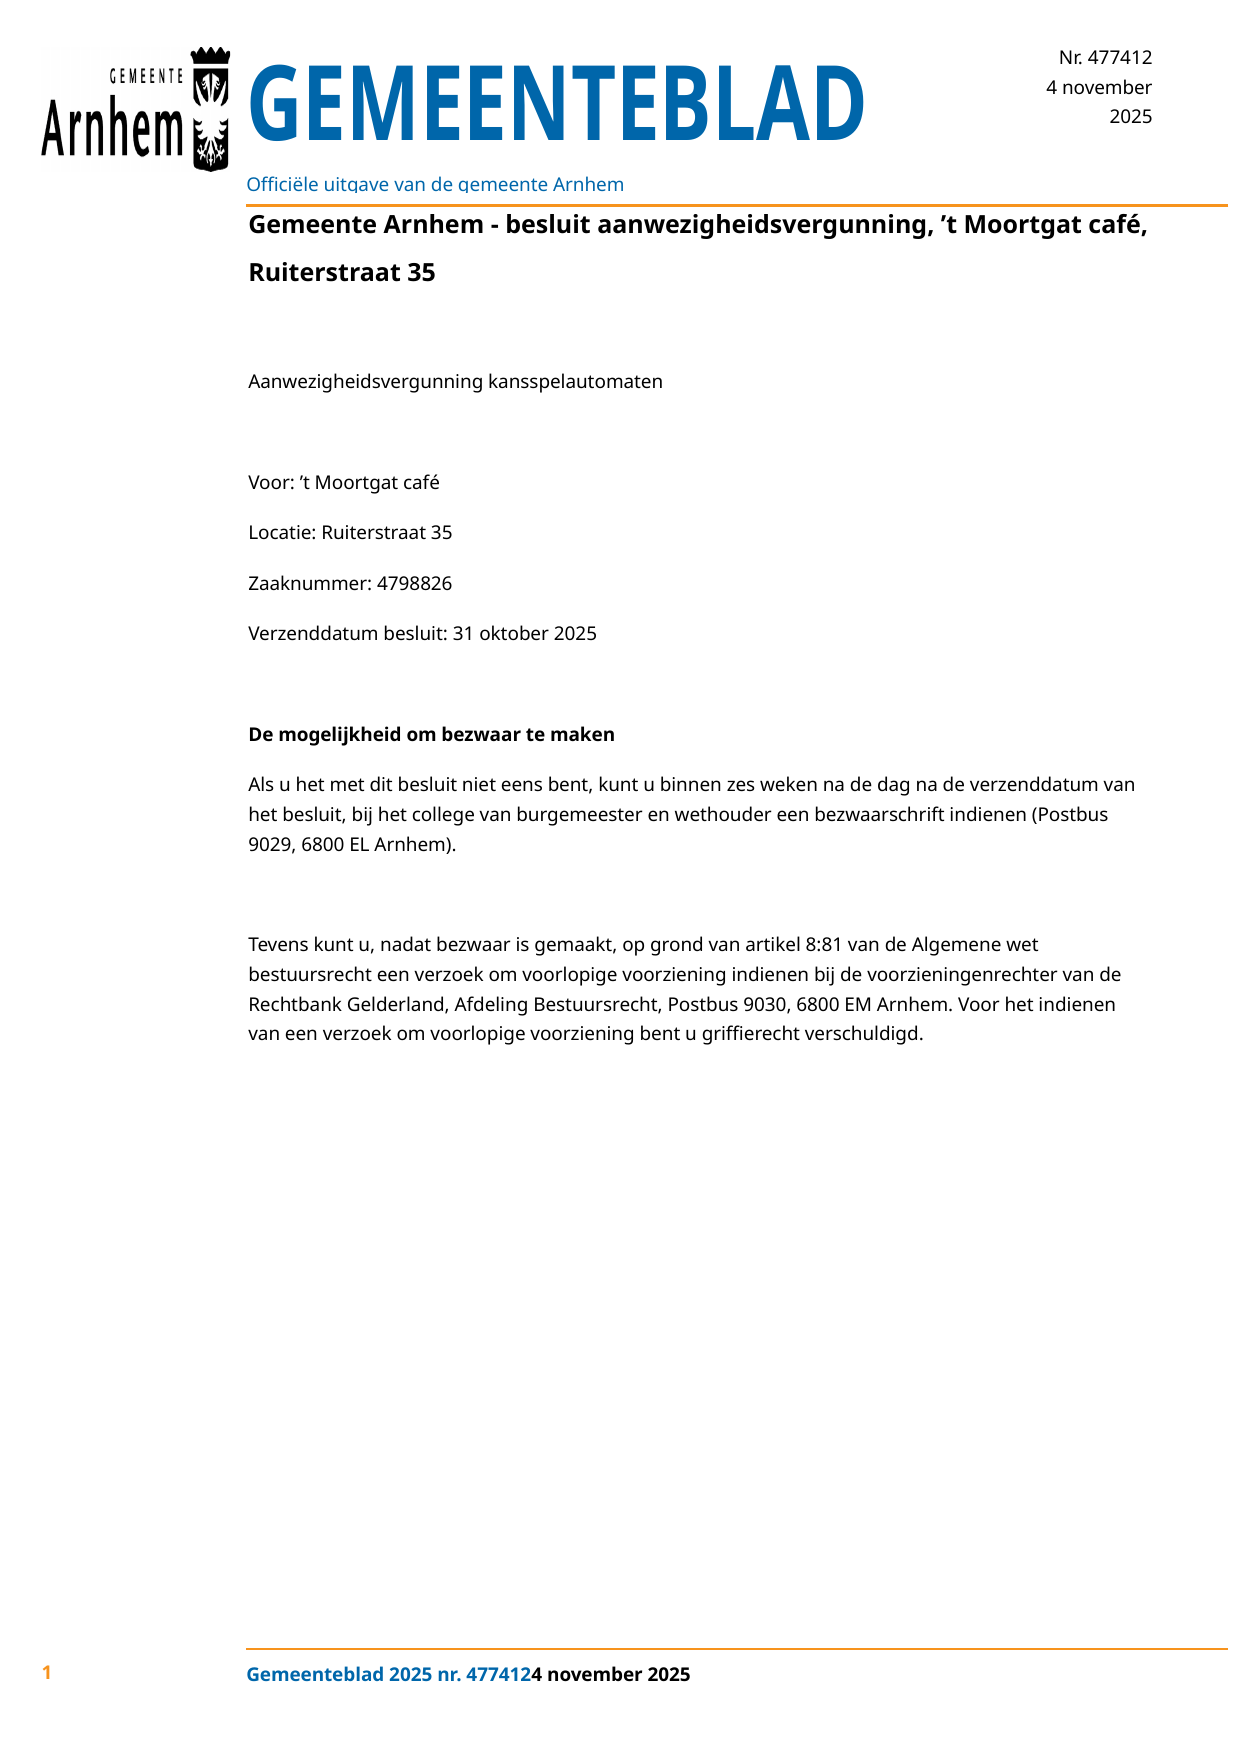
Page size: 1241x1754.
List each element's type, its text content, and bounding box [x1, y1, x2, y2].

text Als u het met dit besluit niet eens bent, kunt u binnen zes weken na de dag na de verzenddatum van het besluit, bij het college van burgemeester en wethouder een bezwaarschrift indienen (Postbus 9029, 6800 EL Arnhem). [248, 772, 1152, 857]
text De mogelijkheid om bezwaar te maken [248, 721, 1152, 747]
text Aanwezigheidsvergunning kansspelautomaten [248, 368, 1152, 394]
text Gemeente Arnhem - besluit aanwezigheidsvergunning, ’t Moortgat café, Ruiterstraat 35 [248, 207, 1152, 288]
text Verzenddatum besluit: 31 oktober 2025 [248, 620, 1152, 646]
picture [41, 47, 231, 172]
text Tevens kunt u, nadat bezwaar is gemaakt, op grond van artikel 8:81 van de Algemene wet bestuursrecht een verzoek om voorlopige voorziening indienen bij de voorzieningenrechter van de Rechtbank Gelderland, Afdeling Bestuursrecht, Postbus 9030, 6800 EM Arnhem. Voor het indienen van een verzoek om voorlopige voorziening bent u griffierecht verschuldigd. [248, 932, 1152, 1046]
text Voor: ’t Moortgat café [248, 469, 1152, 495]
text Zaaknummer: 4798826 [248, 570, 1152, 596]
text Locatie: Ruiterstraat 35 [248, 519, 1152, 545]
